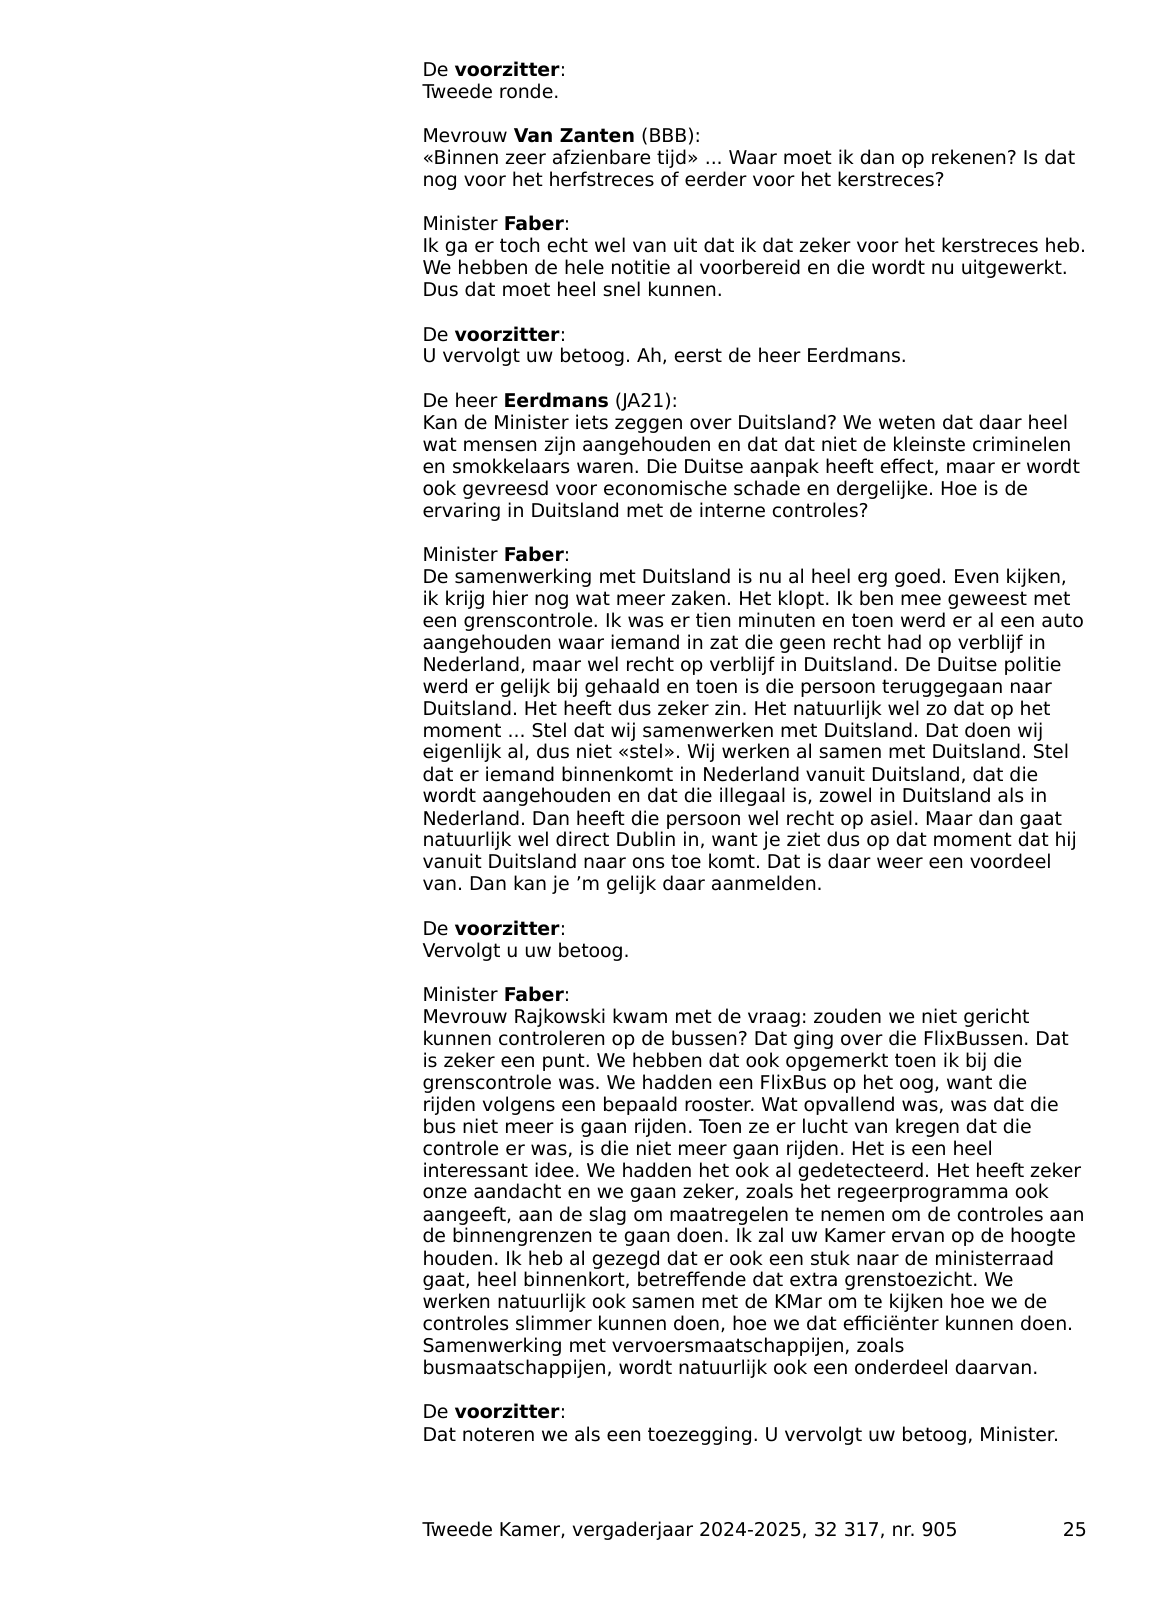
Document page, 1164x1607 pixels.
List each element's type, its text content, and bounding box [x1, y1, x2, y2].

text U vervolgt uw betoog. Ah, eerst de heer Eerdmans. [422, 345, 1087, 367]
text Minister Faber: [422, 213, 1087, 235]
text Dat noteren we als een toezegging. U vervolgt uw betoog, Minister. [422, 1423, 1087, 1445]
text Kan de Minister iets zeggen over Duitsland? We weten dat daar heel wat mensen zijn aangehouden en dat dat niet de kleinste criminelen en smokkelaars waren. Die Duitse aanpak heeft effect, maar er wordt ook gevreesd voor economische schade en dergelijke. Hoe is de ervaring in Duitsland met de interne controles? [422, 412, 1087, 521]
text De voorzitter: [422, 1401, 1087, 1423]
text Vervolgt u uw betoog. [422, 939, 1087, 961]
text De voorzitter: [422, 917, 1087, 939]
text Ik ga er toch echt wel van uit dat ik dat zeker voor het kerstreces heb. We hebben de hele notitie al voorbereid en die wordt nu uitgewerkt. Dus dat moet heel snel kunnen. [422, 235, 1087, 301]
text Minister Faber: [422, 984, 1087, 1006]
text «Binnen zeer afzienbare tijd» ... Waar moet ik dan op rekenen? Is dat nog voor het herfstreces of eerder voor het kerstreces? [422, 147, 1087, 191]
text Tweede ronde. [422, 81, 1087, 103]
text De voorzitter: [422, 59, 1087, 81]
text Mevrouw Rajkowski kwam met de vraag: zouden we niet gericht kunnen controleren op de bussen? Dat ging over die FlixBussen. Dat is zeker een punt. We hebben dat ook opgemerkt toen ik bij die grenscontrole was. We hadden een FlixBus op het oog, want die rijden volgens een bepaald rooster. Wat opvallend was, was dat die bus niet meer is gaan rijden. Toen ze er lucht van kregen dat die controle er was, is die niet meer gaan rijden. Het is een heel interessant idee. We hadden het ook al gedetecteerd. Het heeft zeker onze aandacht en we gaan zeker, zoals het regeerprogramma ook aangeeft, aan de slag om maatregelen te nemen om de controles aan de binnengrenzen te gaan doen. Ik zal uw Kamer ervan op de hoogte houden. Ik heb al gezegd dat er ook een stuk naar de ministerraad gaat, heel binnenkort, betreffende dat extra grenstoezicht. We werken natuurlijk ook samen met de KMar om te kijken hoe we de controles slimmer kunnen doen, hoe we dat efficiënter kunnen doen. Samenwerking met vervoersmaatschappijen, zoals busmaatschappijen, wordt natuurlijk ook een onderdeel daarvan. [422, 1006, 1087, 1379]
text De samenwerking met Duitsland is nu al heel erg goed. Even kijken, ik krijg hier nog wat meer zaken. Het klopt. Ik ben mee geweest met een grenscontrole. Ik was er tien minuten en toen werd er al een auto aangehouden waar iemand in zat die geen recht had op verblijf in Nederland, maar wel recht op verblijf in Duitsland. De Duitse politie werd er gelijk bij gehaald en toen is die persoon teruggegaan naar Duitsland. Het heeft dus zeker zin. Het natuurlijk wel zo dat op het moment ... Stel dat wij samenwerken met Duitsland. Dat doen wij eigenlijk al, dus niet «stel». Wij werken al samen met Duitsland. Stel dat er iemand binnenkomt in Nederland vanuit Duitsland, dat die wordt aangehouden en dat die illegaal is, zowel in Duitsland als in Nederland. Dan heeft die persoon wel recht op asiel. Maar dan gaat natuurlijk wel direct Dublin in, want je ziet dus op dat moment dat hij vanuit Duitsland naar ons toe komt. Dat is daar weer een voordeel van. Dan kan je ’m gelijk daar aanmelden. [422, 566, 1087, 895]
text De heer Eerdmans (JA21): [422, 389, 1087, 412]
text Mevrouw Van Zanten (BBB): [422, 125, 1087, 147]
text Minister Faber: [422, 544, 1087, 566]
text De voorzitter: [422, 323, 1087, 345]
